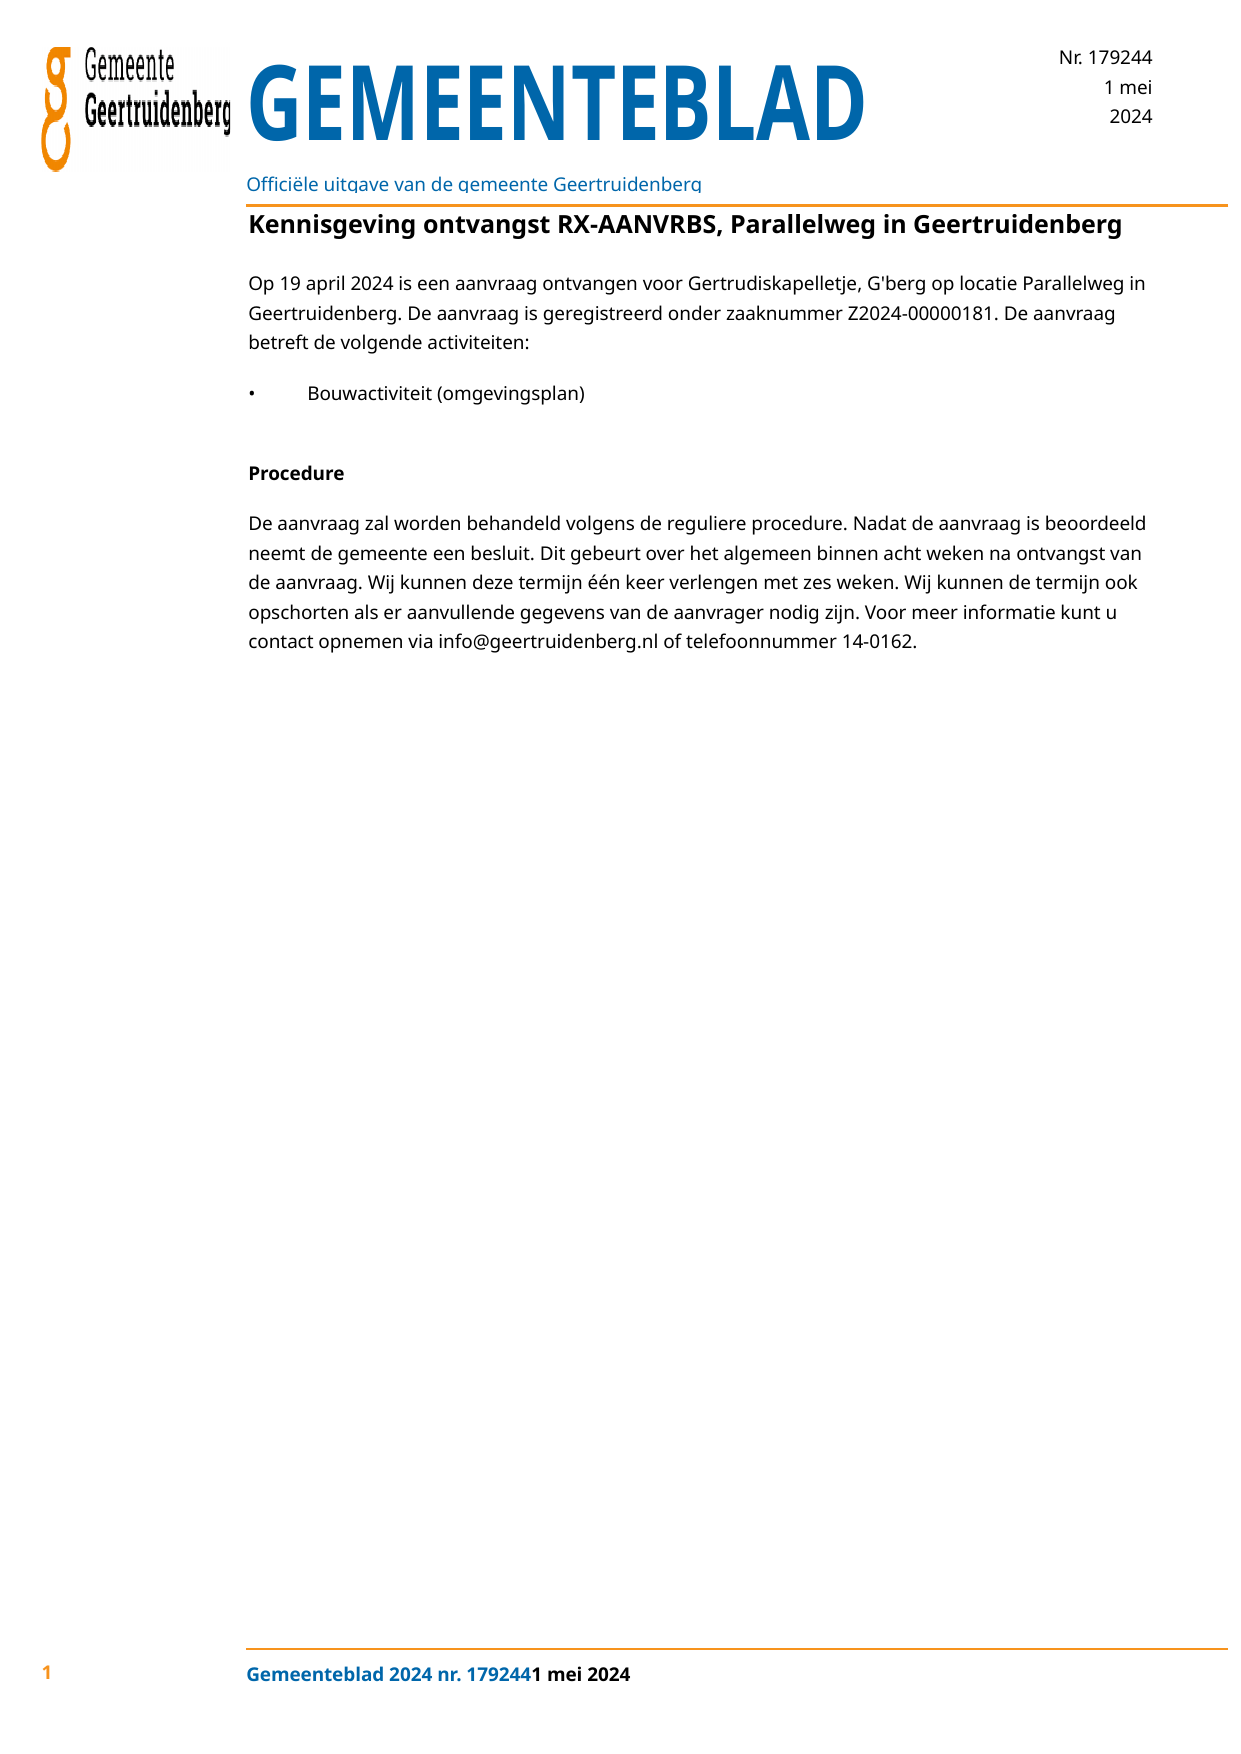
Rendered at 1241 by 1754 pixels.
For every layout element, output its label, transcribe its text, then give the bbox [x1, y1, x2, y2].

text Procedure [248, 460, 1152, 486]
text Op 19 april 2024 is een aanvraag ontvangen voor Gertrudiskapelletje, G'berg op locatie Parallelweg in Geertruidenberg. De aanvraag is geregistreerd onder zaaknummer Z2024-00000181. De aanvraag betreft de volgende activiteiten: [248, 270, 1152, 355]
text Kennisgeving ontvangst RX-AANVRBS, Parallelweg in Geertruidenberg [248, 207, 1152, 241]
picture [41, 47, 231, 172]
text De aanvraag zal worden behandeld volgens de reguliere procedure. Nadat de aanvraag is beoordeeld neemt de gemeente een besluit. Dit gebeurt over het algemeen binnen acht weken na ontvangst van de aanvraag. Wij kunnen deze termijn één keer verlengen met zes weken. Wij kunnen de termijn ook opschorten als er aanvullende gegevens van de aanvrager nodig zijn. Voor meer informatie kunt u contact opnemen via info@geertruidenberg.nl of telefoonnummer 14-0162. [248, 510, 1152, 654]
list Bouwactiviteit (omgevingsplan) [248, 380, 1152, 406]
